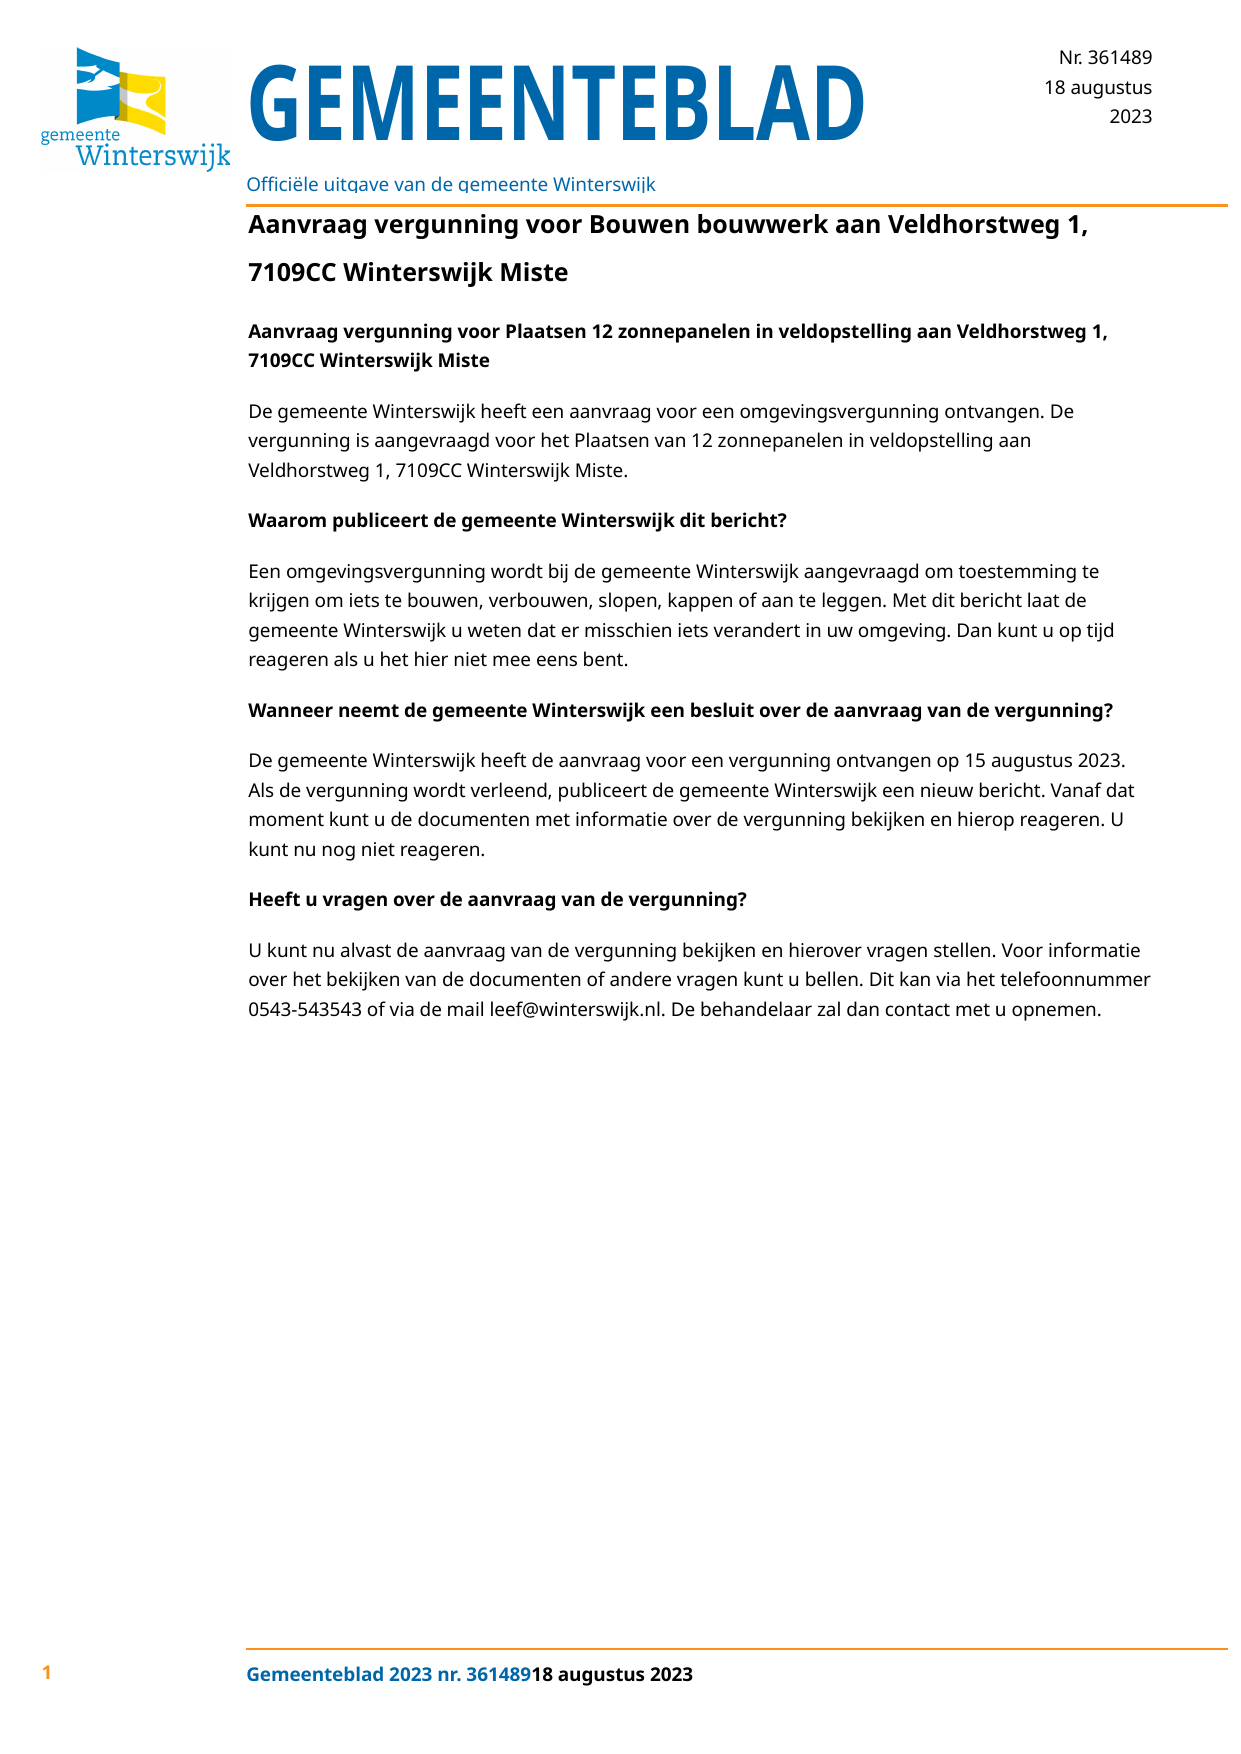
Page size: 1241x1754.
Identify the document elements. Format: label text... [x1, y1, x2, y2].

text Wanneer neemt de gemeente Winterswijk een besluit over de aanvraag van de vergunning? [248, 697, 1152, 723]
picture [41, 47, 231, 172]
text Aanvraag vergunning voor Plaatsen 12 zonnepanelen in veldopstelling aan Veldhorstweg 1, 7109CC Winterswijk Miste [248, 318, 1152, 373]
text De gemeente Winterswijk heeft de aanvraag voor een vergunning ontvangen op 15 augustus 2023. Als de vergunning wordt verleend, publiceert de gemeente Winterswijk een nieuw bericht. Vanaf dat moment kunt u de documenten met informatie over de vergunning bekijken en hierop reageren. U kunt nu nog niet reageren. [248, 747, 1152, 862]
picture [225, 153, 231, 162]
text Aanvraag vergunning voor Bouwen bouwwerk aan Veldhorstweg 1, 7109CC Winterswijk Miste [248, 207, 1152, 288]
text Een omgevingsvergunning wordt bij de gemeente Winterswijk aangevraagd om toestemming te krijgen om iets te bouwen, verbouwen, slopen, kappen of aan te leggen. Met dit bericht laat de gemeente Winterswijk u weten dat er misschien iets verandert in uw omgeving. Dan kunt u op tijd reageren als u het hier niet mee eens bent. [248, 558, 1152, 672]
text Waarom publiceert de gemeente Winterswijk dit bericht? [248, 507, 1152, 533]
text Heeft u vragen over de aanvraag van de vergunning? [248, 887, 1152, 912]
text U kunt nu alvast de aanvraag van de vergunning bekijken en hierover vragen stellen. Voor informatie over het bekijken van de documenten of andere vragen kunt u bellen. Dit kan via het telefoonnummer 0543-543543 of via de mail leef@winterswijk.nl. De behandelaar zal dan contact met u opnemen. [248, 937, 1152, 1022]
text De gemeente Winterswijk heeft een aanvraag voor een omgevingsvergunning ontvangen. De vergunning is aangevraagd voor het Plaatsen van 12 zonnepanelen in veldopstelling aan Veldhorstweg 1, 7109CC Winterswijk Miste. [248, 398, 1152, 483]
